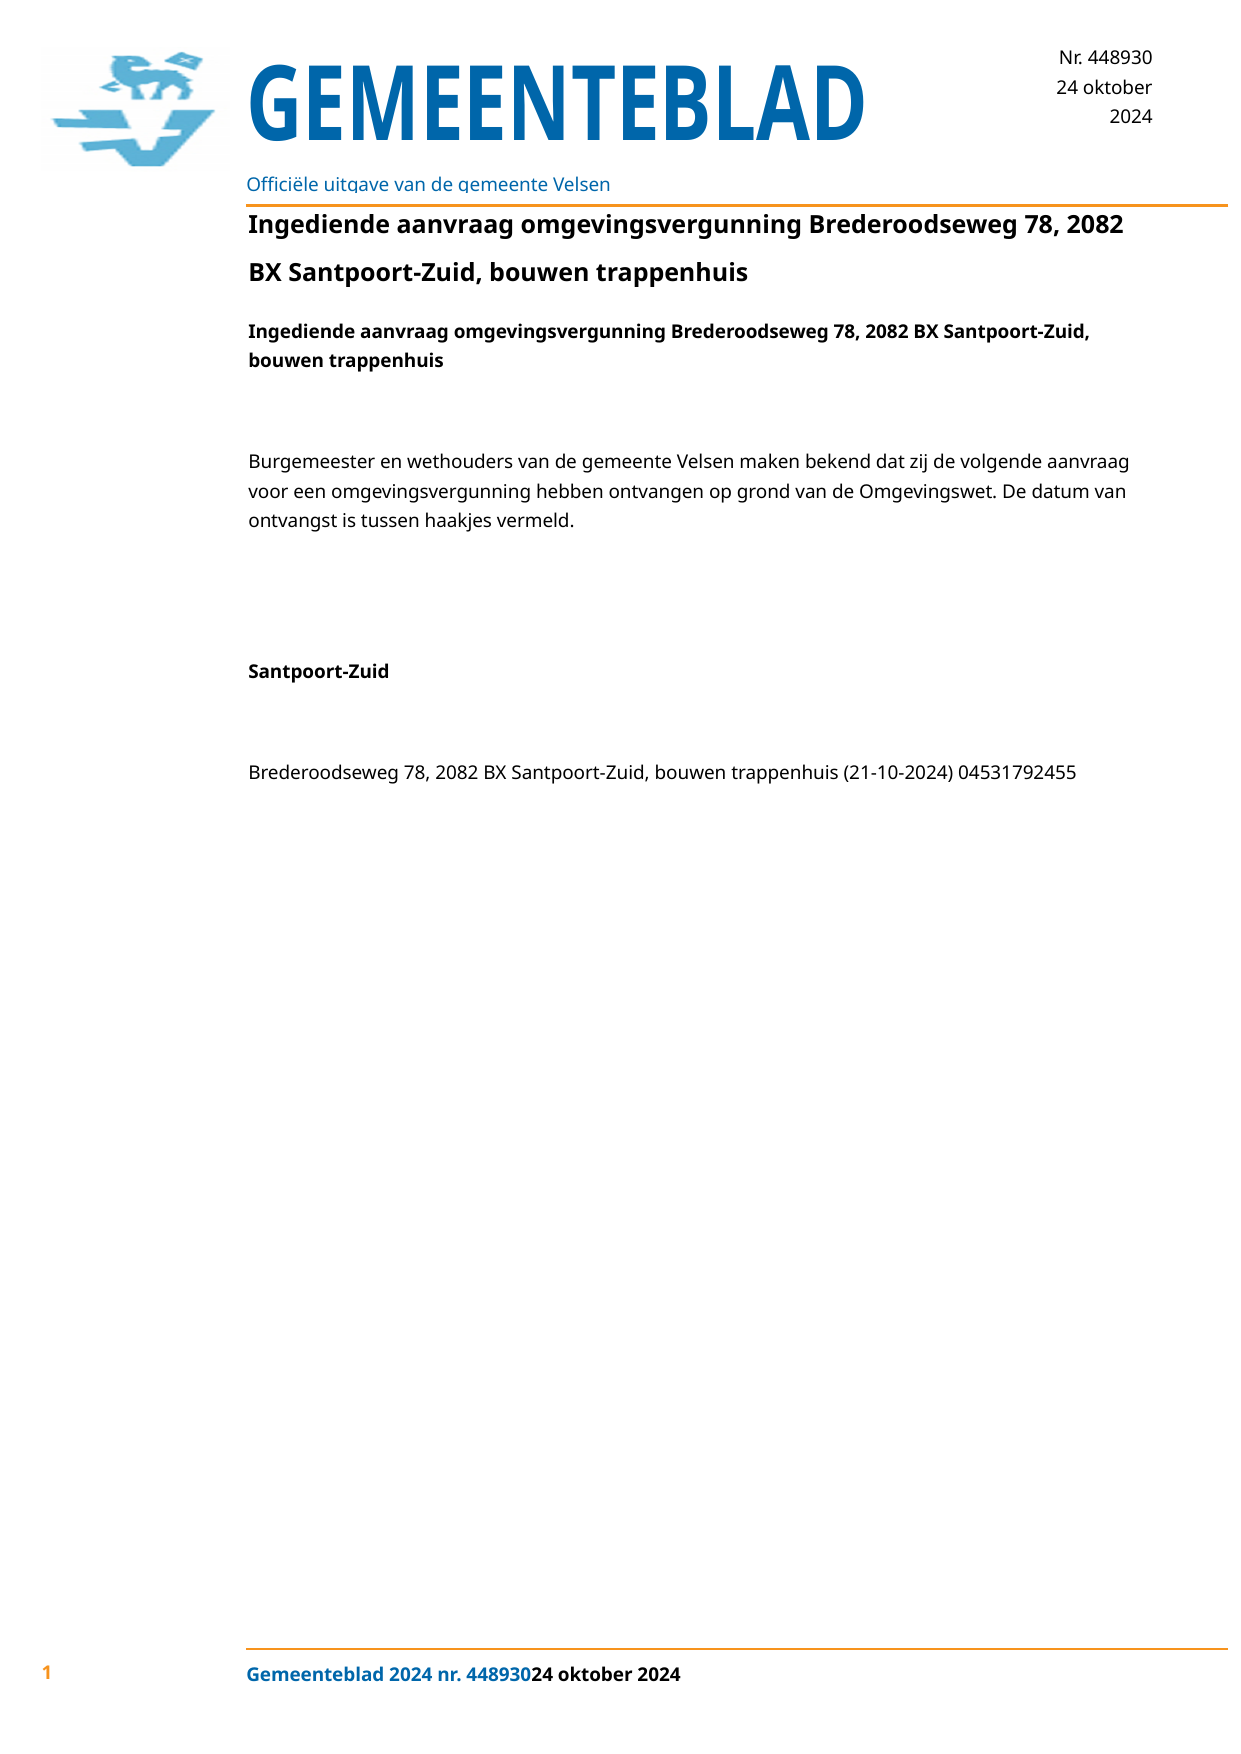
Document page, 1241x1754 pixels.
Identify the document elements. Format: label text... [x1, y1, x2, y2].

text Brederoodseweg 78, 2082 BX Santpoort-Zuid, bouwen trappenhuis (21-10-2024) 04531792455 [248, 759, 1152, 785]
text Santpoort-Zuid [248, 659, 1152, 684]
text Ingediende aanvraag omgevingsvergunning Brederoodseweg 78, 2082 BX Santpoort-Zuid, bouwen trappenhuis [248, 318, 1152, 373]
text Ingediende aanvraag omgevingsvergunning Brederoodseweg 78, 2082 BX Santpoort-Zuid, bouwen trappenhuis [248, 207, 1152, 288]
text Burgemeester en wethouders van de gemeente Velsen maken bekend dat zij de volgende aanvraag voor een omgevingsvergunning hebben ontvangen op grond van de Omgevingswet. De datum van ontvangst is tussen haakjes vermeld. [248, 448, 1152, 533]
picture [41, 47, 231, 172]
